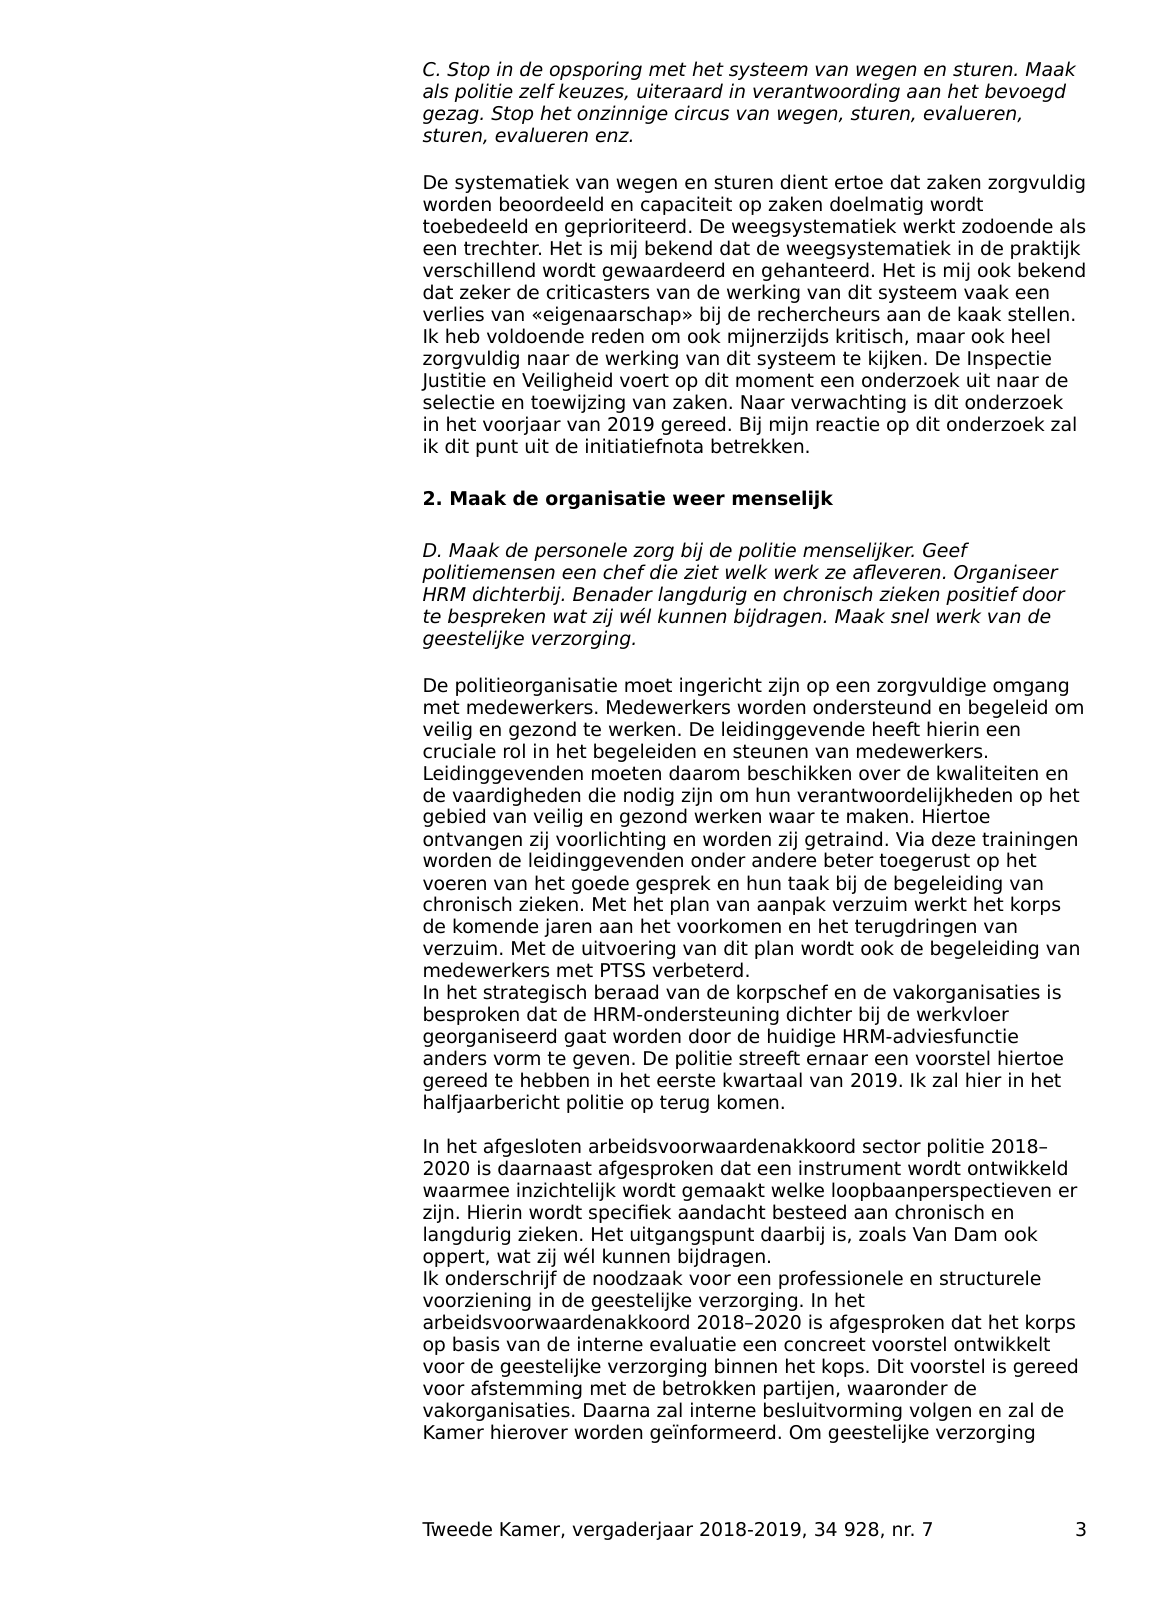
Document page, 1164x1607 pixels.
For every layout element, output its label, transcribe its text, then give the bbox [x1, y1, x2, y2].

subtitle D. Maak de personele zorg bij de politie menselijker. Geef politiemensen een chef die ziet welk werk ze afleveren. Organiseer HRM dichterbij. Benader langdurig en chronisch zieken positief door te bespreken wat zij wél kunnen bijdragen. Maak snel werk van de geestelijke verzorging. [422, 540, 1087, 649]
subtitle 2. Maak de organisatie weer menselijk [422, 488, 1087, 510]
text De systematiek van wegen en sturen dient ertoe dat zaken zorgvuldig worden beoordeeld en capaciteit op zaken doelmatig wordt toebedeeld en geprioriteerd. De weegsystematiek werkt zodoende als een trechter. Het is mij bekend dat de weegsystematiek in de praktijk verschillend wordt gewaardeerd en gehanteerd. Het is mij ook bekend dat zeker de criticasters van de werking van dit systeem vaak een verlies van «eigenaarschap» bij de rechercheurs aan de kaak stellen. Ik heb voldoende reden om ook mijnerzijds kritisch, maar ook heel zorgvuldig naar de werking van dit systeem te kijken. De Inspectie Justitie en Veiligheid voert op dit moment een onderzoek uit naar de selectie en toewijzing van zaken. Naar verwachting is dit onderzoek in het voorjaar van 2019 gereed. Bij mijn reactie op dit onderzoek zal ik dit punt uit de initiatiefnota betrekken. [422, 172, 1087, 458]
text In het afgesloten arbeidsvoorwaardenakkoord sector politie 2018–2020 is daarnaast afgesproken dat een instrument wordt ontwikkeld waarmee inzichtelijk wordt gemaakt welke loopbaanperspectieven er zijn. Hierin wordt specifiek aandacht besteed aan chronisch en langdurig zieken. Het uitgangspunt daarbij is, zoals Van Dam ook oppert, wat zij wél kunnen bijdragen. [422, 1136, 1087, 1268]
text Ik onderschrijf de noodzaak voor een professionele en structurele voorziening in de geestelijke verzorging. In het arbeidsvoorwaardenakkoord 2018–2020 is afgesproken dat het korps op basis van de interne evaluatie een concreet voorstel ontwikkelt voor de geestelijke verzorging binnen het kops. Dit voorstel is gereed voor afstemming met de betrokken partijen, waaronder de vakorganisaties. Daarna zal interne besluitvorming volgen en zal de Kamer hierover worden geïnformeerd. Om geestelijke verzorging [422, 1268, 1087, 1444]
subtitle C. Stop in de opsporing met het systeem van wegen en sturen. Maak als politie zelf keuzes, uiteraard in verantwoording aan het bevoegd gezag. Stop het onzinnige circus van wegen, sturen, evalueren, sturen, evalueren enz. [422, 59, 1087, 147]
text De politieorganisatie moet ingericht zijn op een zorgvuldige omgang met medewerkers. Medewerkers worden ondersteund en begeleid om veilig en gezond te werken. De leidinggevende heeft hierin een cruciale rol in het begeleiden en steunen van medewerkers. Leidinggevenden moeten daarom beschikken over de kwaliteiten en de vaardigheden die nodig zijn om hun verantwoordelijkheden op het gebied van veilig en gezond werken waar te maken. Hiertoe ontvangen zij voorlichting en worden zij getraind. Via deze trainingen worden de leidinggevenden onder andere beter toegerust op het voeren van het goede gesprek en hun taak bij de begeleiding van chronisch zieken. Met het plan van aanpak verzuim werkt het korps de komende jaren aan het voorkomen en het terugdringen van verzuim. Met de uitvoering van dit plan wordt ook de begeleiding van medewerkers met PTSS verbeterd. [422, 674, 1087, 982]
text In het strategisch beraad van de korpschef en de vakorganisaties is besproken dat de HRM-ondersteuning dichter bij de werkvloer georganiseerd gaat worden door de huidige HRM-adviesfunctie anders vorm te geven. De politie streeft ernaar een voorstel hiertoe gereed te hebben in het eerste kwartaal van 2019. Ik zal hier in het halfjaarbericht politie op terug komen. [422, 982, 1087, 1114]
